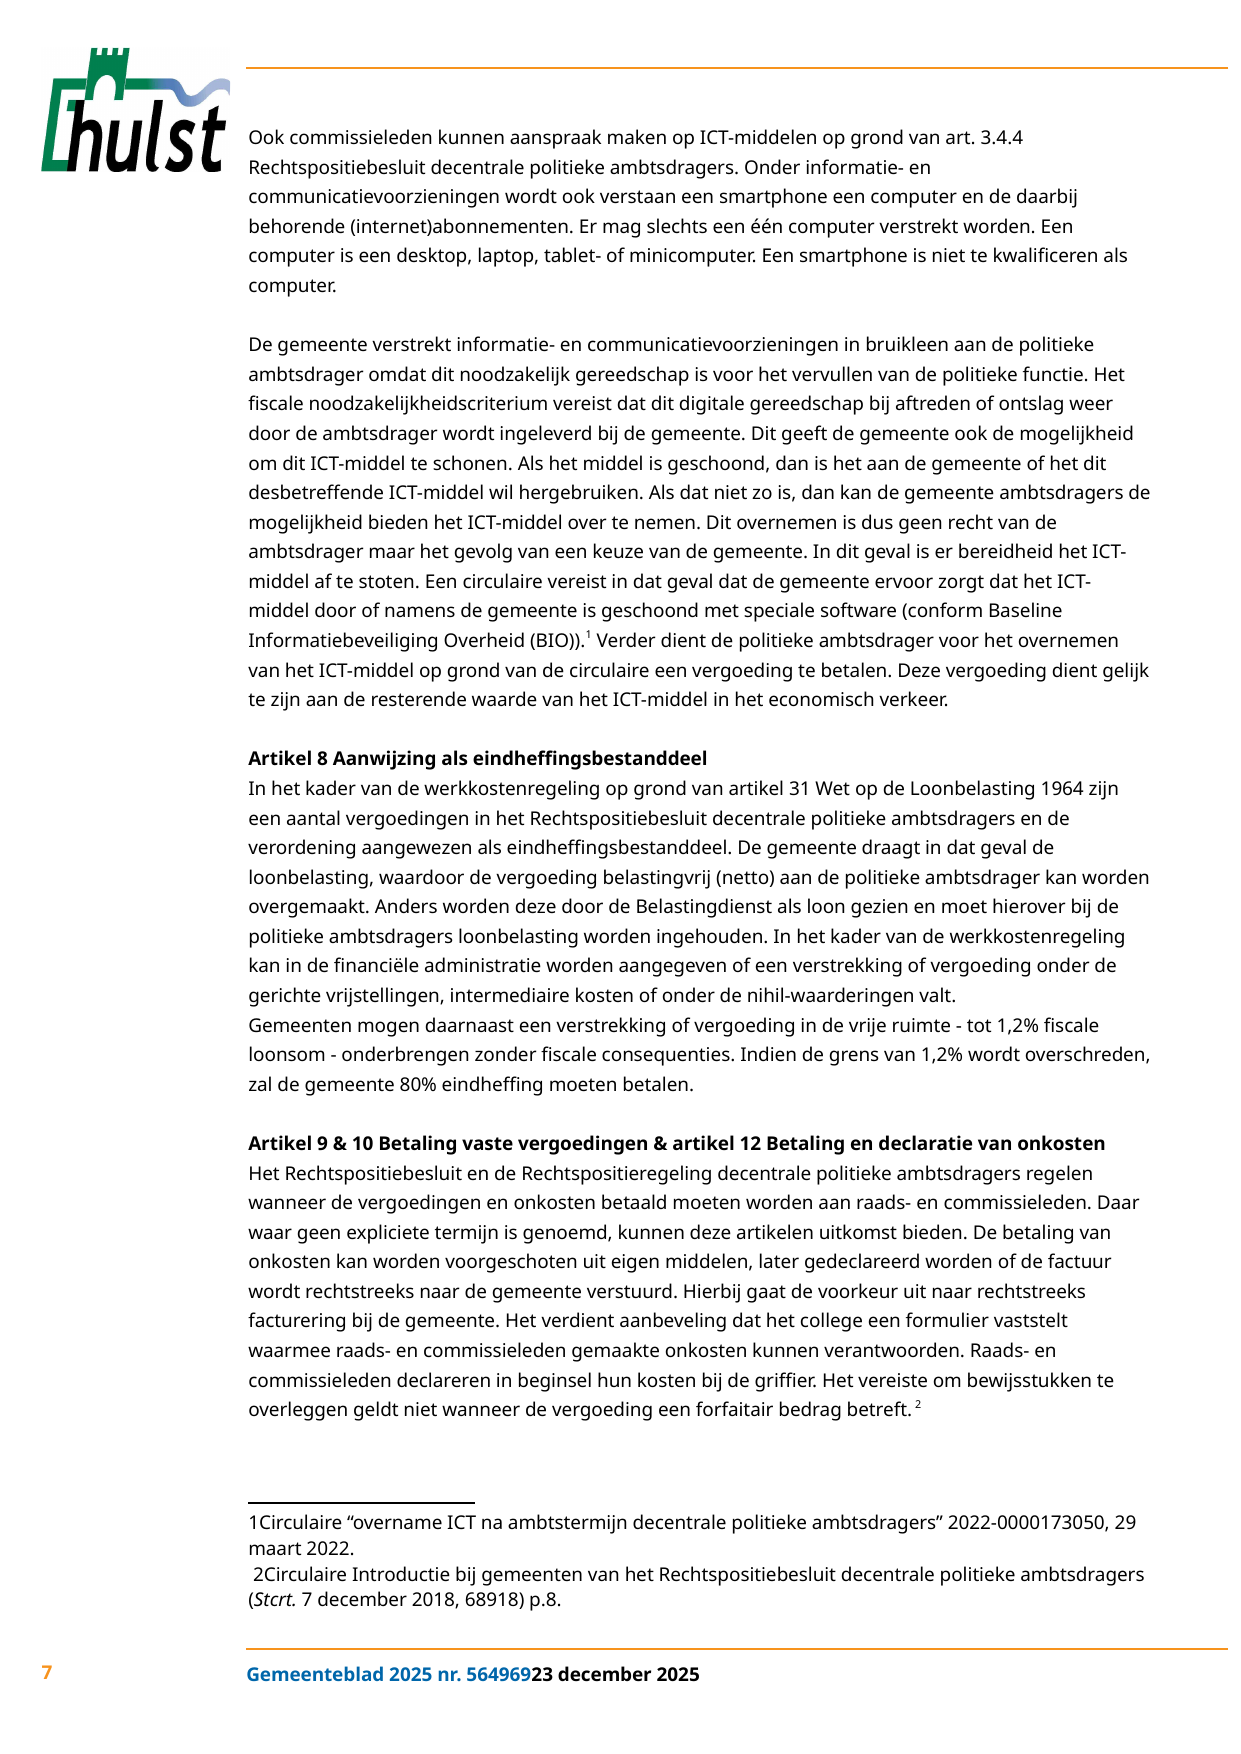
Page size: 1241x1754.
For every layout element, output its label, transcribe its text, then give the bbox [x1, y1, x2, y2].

text De gemeente verstrekt informatie- en communicatievoorzieningen in bruikleen aan de politieke ambtsdrager omdat dit noodzakelijk gereedschap is voor het vervullen van de politieke functie. Het fiscale noodzakelijkheidscriterium vereist dat dit digitale gereedschap bij aftreden of ontslag weer door de ambtsdrager wordt ingeleverd bij de gemeente. Dit geeft de gemeente ook de mogelijkheid om dit ICT-middel te schonen. Als het middel is geschoond, dan is het aan de gemeente of het dit desbetreffende ICT-middel wil hergebruiken. Als dat niet zo is, dan kan de gemeente ambtsdragers de mogelijkheid bieden het ICT-middel over te nemen. Dit overnemen is dus geen recht van de ambtsdrager maar het gevolg van een keuze van de gemeente. In dit geval is er bereidheid het ICT-middel af te stoten. Een circulaire vereist in dat geval dat de gemeente ervoor zorgt dat het ICT-middel door of namens de gemeente is geschoond met speciale software (conform Baseline Informatiebeveiliging Overheid (BIO)). Verder dient de politieke ambtsdrager voor het overnemen van het ICT-middel op grond van de circulaire een vergoeding te betalen. Deze vergoeding dient gelijk te zijn aan de resterende waarde van het ICT-middel in het economisch verkeer. [248, 331, 1152, 712]
text Ook commissieleden kunnen aanspraak maken op ICT-middelen op grond van art. 3.4.4 Rechtspositiebesluit decentrale politieke ambtsdragers. Onder informatie- en communicatievoorzieningen wordt ook verstaan een smartphone een computer en de daarbij behorende (internet)abonnementen. Er mag slechts een één computer verstrekt worden. Een computer is een desktop, laptop, tablet- of minicomputer. Een smartphone is niet te kwalificeren als computer. [248, 124, 1152, 298]
picture [41, 47, 231, 172]
text In het kader van de werkkostenregeling op grond van artikel 31 Wet op de Loonbelasting 1964 zijn een aantal vergoedingen in het Rechtspositiebesluit decentrale politieke ambtsdragers en de verordening aangewezen als eindheffingsbestanddeel. De gemeente draagt in dat geval de loonbelasting, waardoor de vergoeding belastingvrij (netto) aan de politieke ambtsdrager kan worden overgemaakt. Anders worden deze door de Belastingdienst als loon gezien en moet hierover bij de politieke ambtsdragers loonbelasting worden ingehouden. In het kader van de werkkostenregeling kan in de financiële administratie worden aangegeven of een verstrekking of vergoeding onder de gerichte vrijstellingen, intermediaire kosten of onder de nihil-waarderingen valt. [248, 775, 1152, 1008]
text Het Rechtspositiebesluit en de Rechtspositieregeling decentrale politieke ambtsdragers regelen wanneer de vergoedingen en onkosten betaald moeten worden aan raads- en commissieleden. Daar waar geen expliciete termijn is genoemd, kunnen deze artikelen uitkomst bieden. De betaling van onkosten kan worden voorgeschoten uit eigen middelen, later gedeclareerd worden of de factuur wordt rechtstreeks naar de gemeente verstuurd. Hierbij gaat de voorkeur uit naar rechtstreeks facturering bij de gemeente. Het verdient aanbeveling dat het college een formulier vaststelt waarmee raads- en commissieleden gemaakte onkosten kunnen verantwoorden. Raads- en commissieleden declareren in beginsel hun kosten bij de griffier. Het vereiste om bewijsstukken te overleggen geldt niet wanneer de vergoeding een forfaitair bedrag betreft. [248, 1160, 1152, 1422]
text Gemeenten mogen daarnaast een verstrekking of vergoeding in de vrije ruimte - tot 1,2% fiscale loonsom - onderbrengen zonder fiscale consequenties. Indien de grens van 1,2% wordt overschreden, zal de gemeente 80% eindheffing moeten betalen. [248, 1012, 1152, 1097]
text Circulaire “overname ICT na ambtstermijn decentrale politieke ambtsdragers” 2022-0000173050, 29 maart 2022. [248, 1509, 1152, 1561]
text Artikel 9 & 10 Betaling vaste vergoedingen & artikel 12 Betaling en declaratie van onkosten [248, 1130, 1152, 1156]
text Circulaire Introductie bij gemeenten van het Rechtspositiebesluit decentrale politieke ambtsdragers (Stcrt. 7 december 2018, 68918) p.8. [248, 1561, 1152, 1612]
text Artikel 8 Aanwijzing als eindheffingsbestanddeel [248, 746, 1152, 771]
